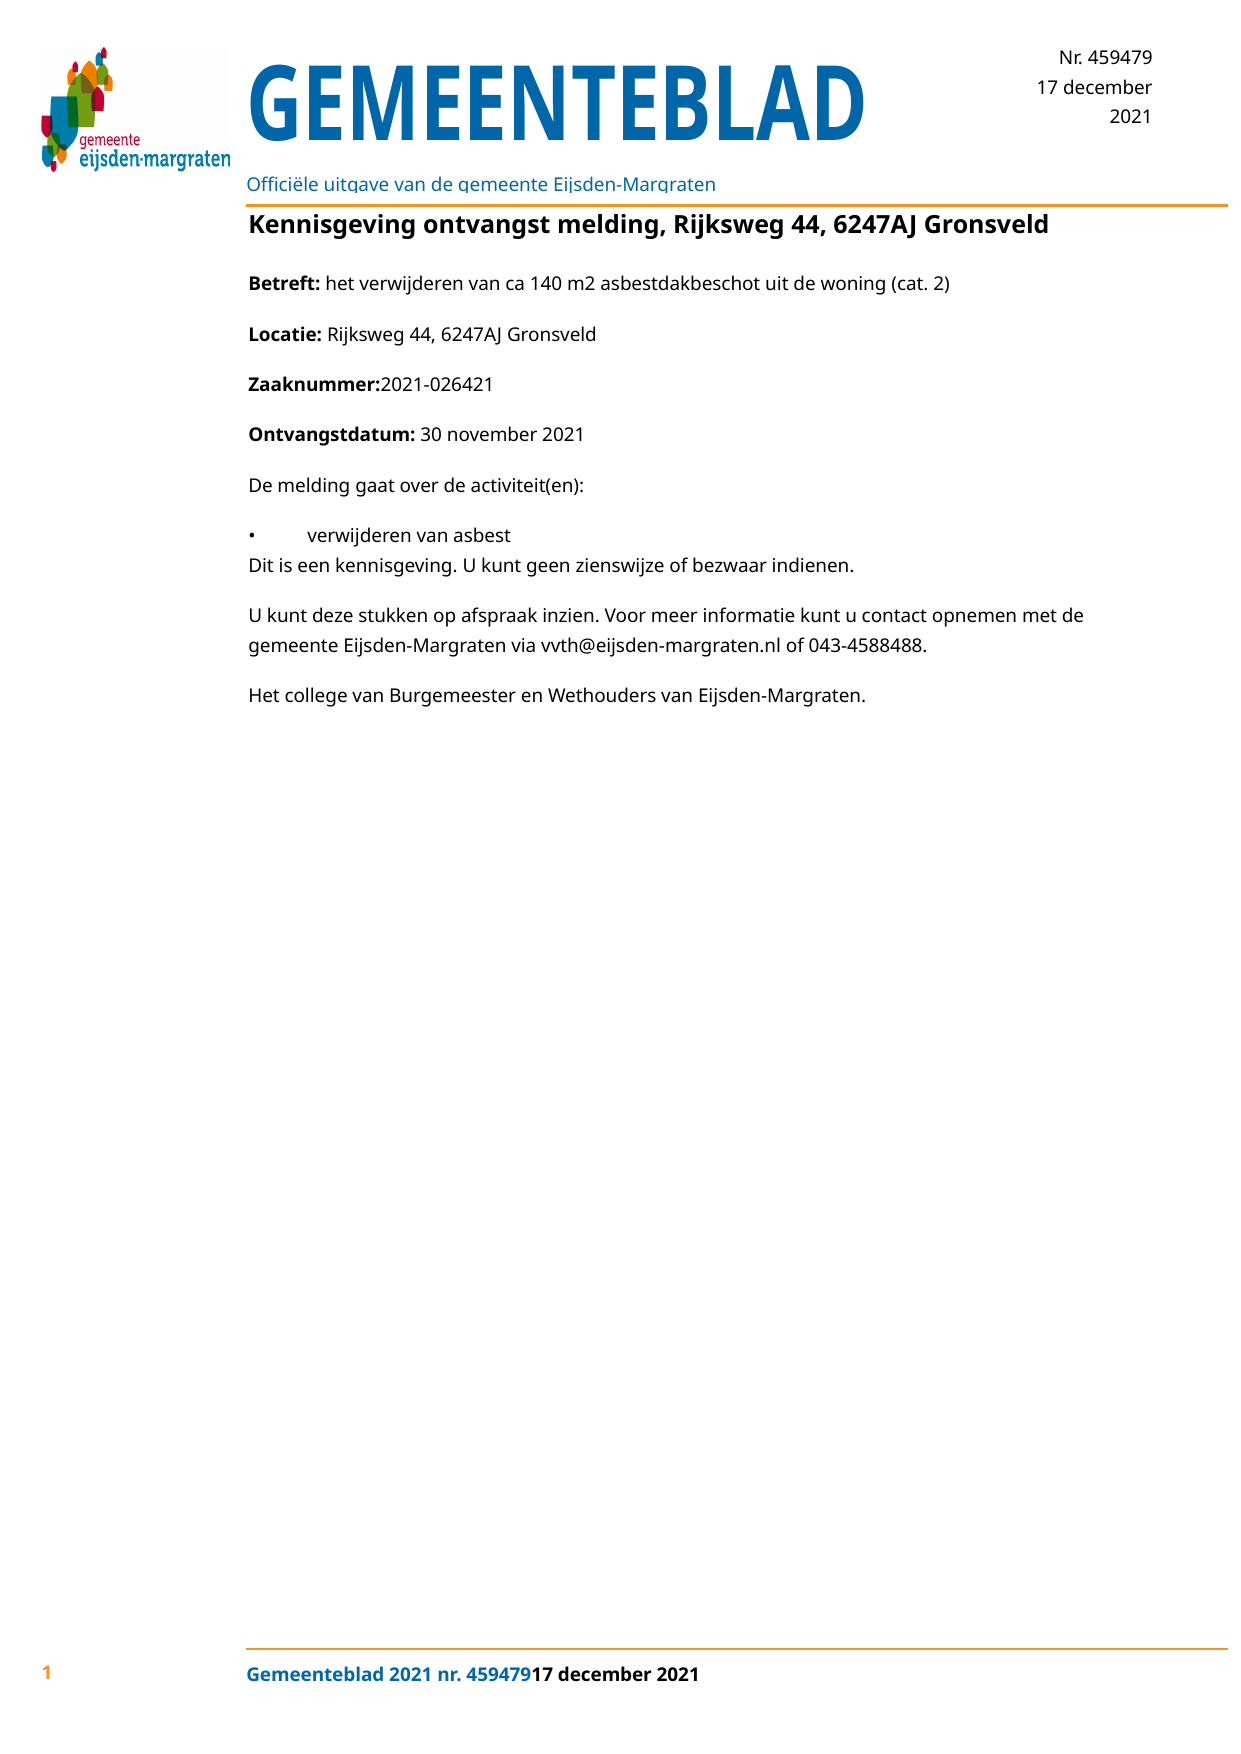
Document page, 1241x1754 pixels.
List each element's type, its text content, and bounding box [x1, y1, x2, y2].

text Ontvangstdatum: 30 november 2021 [248, 422, 1152, 447]
text Betreft: het verwijderen van ca 140 m2 asbestdakbeschot uit de woning (cat. 2) [248, 270, 1152, 296]
text Kennisgeving ontvangst melding, Rijksweg 44, 6247AJ Gronsveld [248, 207, 1152, 241]
text Dit is een kennisgeving. U kunt geen zienswijze of bezwaar indienen. [248, 552, 1152, 578]
list verwijderen van asbest [248, 522, 1152, 548]
picture [41, 47, 231, 172]
text De melding gaat over de activiteit(en): [248, 472, 1152, 498]
text Locatie: Rijksweg 44, 6247AJ Gronsveld [248, 321, 1152, 346]
text U kunt deze stukken op afspraak inzien. Voor meer informatie kunt u contact opnemen met de gemeente Eijsden-Margraten via vvth@eijsden-margraten.nl of 043-4588488. [248, 602, 1152, 658]
text Het college van Burgemeester en Wethouders van Eijsden-Margraten. [248, 682, 1152, 708]
text Zaaknummer:2021-026421 [248, 371, 1152, 397]
